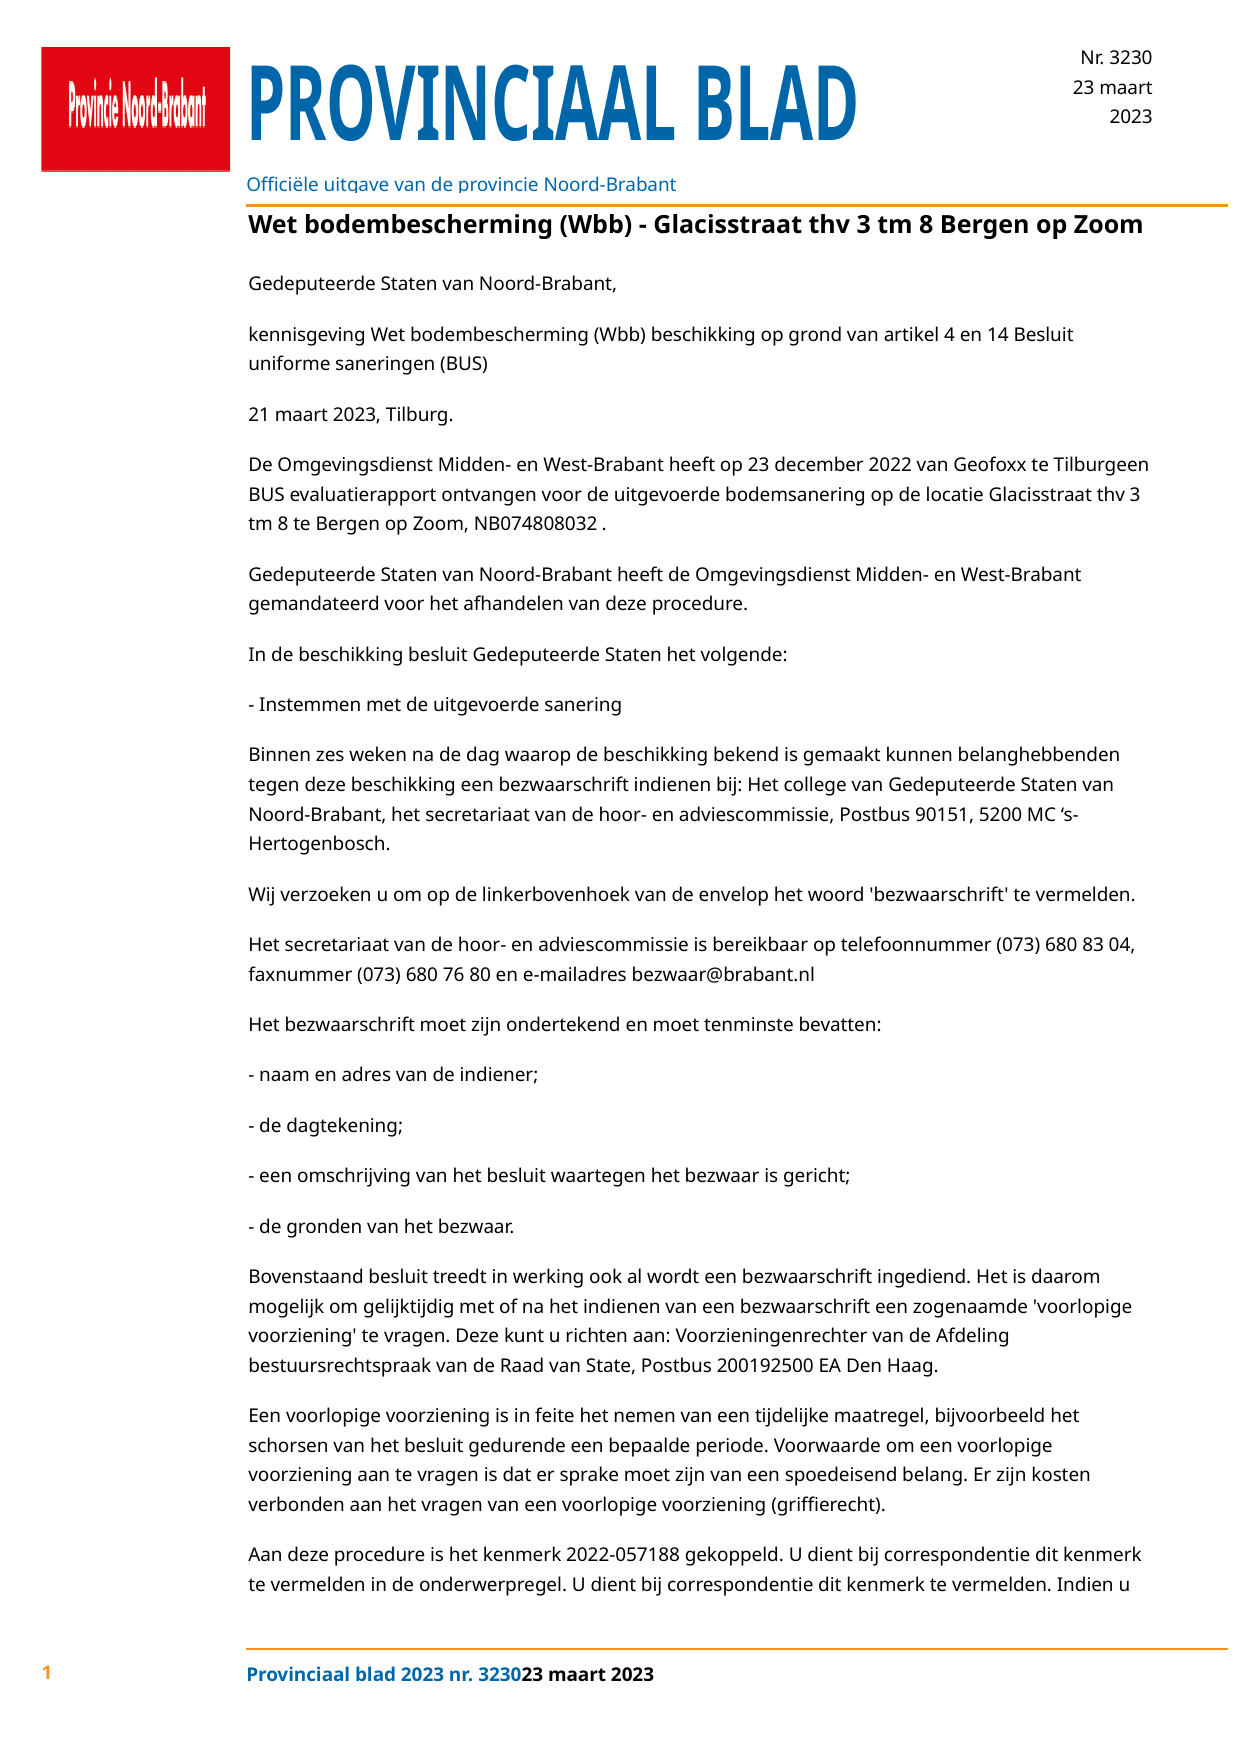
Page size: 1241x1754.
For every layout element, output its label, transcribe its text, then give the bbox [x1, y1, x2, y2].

text Aan deze procedure is het kenmerk 2022-057188 gekoppeld. U dient bij correspondentie dit kenmerk te vermelden in de onderwerpregel. U dient bij correspondentie dit kenmerk te vermelden. Indien u [248, 1542, 1152, 1597]
text Het secretariaat van de hoor- en adviescommissie is bereikbaar op telefoonnummer (073) 680 83 04, faxnummer (073) 680 76 80 en e-mailadres bezwaar@brabant.nl [248, 931, 1152, 986]
text - de gronden van het bezwaar. [248, 1213, 1152, 1238]
text kennisgeving Wet bodembescherming (Wbb) beschikking op grond van artikel 4 en 14 Besluit uniforme saneringen (BUS) [248, 321, 1152, 376]
text - Instemmen met de uitgevoerde sanering [248, 691, 1152, 717]
text In de beschikking besluit Gedeputeerde Staten het volgende: [248, 641, 1152, 666]
text Het bezwaarschrift moet zijn ondertekend en moet tenminste bevatten: [248, 1011, 1152, 1037]
text Wet bodembescherming (Wbb) - Glacisstraat thv 3 tm 8 Bergen op Zoom [248, 207, 1152, 241]
text Een voorlopige voorziening is in feite het nemen van een tijdelijke maatregel, bijvoorbeeld het schorsen van het besluit gedurende een bepaalde periode. Voorwaarde om een voorlopige voorziening aan te vragen is dat er sprake moet zijn van een spoedeisend belang. Er zijn kosten verbonden aan het vragen van een voorlopige voorziening (griffierecht). [248, 1402, 1152, 1517]
text - de dagtekening; [248, 1112, 1152, 1138]
text Bovenstaand besluit treedt in werking ook al wordt een bezwaarschrift ingediend. Het is daarom mogelijk om gelijktijdig met of na het indienen van een bezwaarschrift een zogenaamde 'voorlopige voorziening' te vragen. Deze kunt u richten aan: Voorzieningenrechter van de Afdeling bestuursrechtspraak van de Raad van State, Postbus 200192500 EA Den Haag. [248, 1263, 1152, 1378]
text De Omgevingsdienst Midden- en West-Brabant heeft op 23 december 2022 van Geofoxx te Tilburgeen BUS evaluatierapport ontvangen voor de uitgevoerde bodemsanering op de locatie Glacisstraat thv 3 tm 8 te Bergen op Zoom, NB074808032 . [248, 451, 1152, 536]
text Gedeputeerde Staten van Noord-Brabant heeft de Omgevingsdienst Midden- en West-Brabant gemandateerd voor het afhandelen van deze procedure. [248, 561, 1152, 616]
text Gedeputeerde Staten van Noord-Brabant, [248, 270, 1152, 296]
text - naam en adres van de indiener; [248, 1062, 1152, 1087]
picture [41, 47, 231, 172]
text 21 maart 2023, Tilburg. [248, 401, 1152, 426]
text - een omschrijving van het besluit waartegen het bezwaar is gericht; [248, 1162, 1152, 1188]
text Binnen zes weken na de dag waarop de beschikking bekend is gemaakt kunnen belanghebbenden tegen deze beschikking een bezwaarschrift indienen bij: Het college van Gedeputeerde Staten van Noord-Brabant, het secretariaat van de hoor- en adviescommissie, Postbus 90151, 5200 MC ‘s-Hertogenbosch. [248, 742, 1152, 856]
text Wij verzoeken u om op de linkerbovenhoek van de envelop het woord 'bezwaarschrift' te vermelden. [248, 881, 1152, 906]
